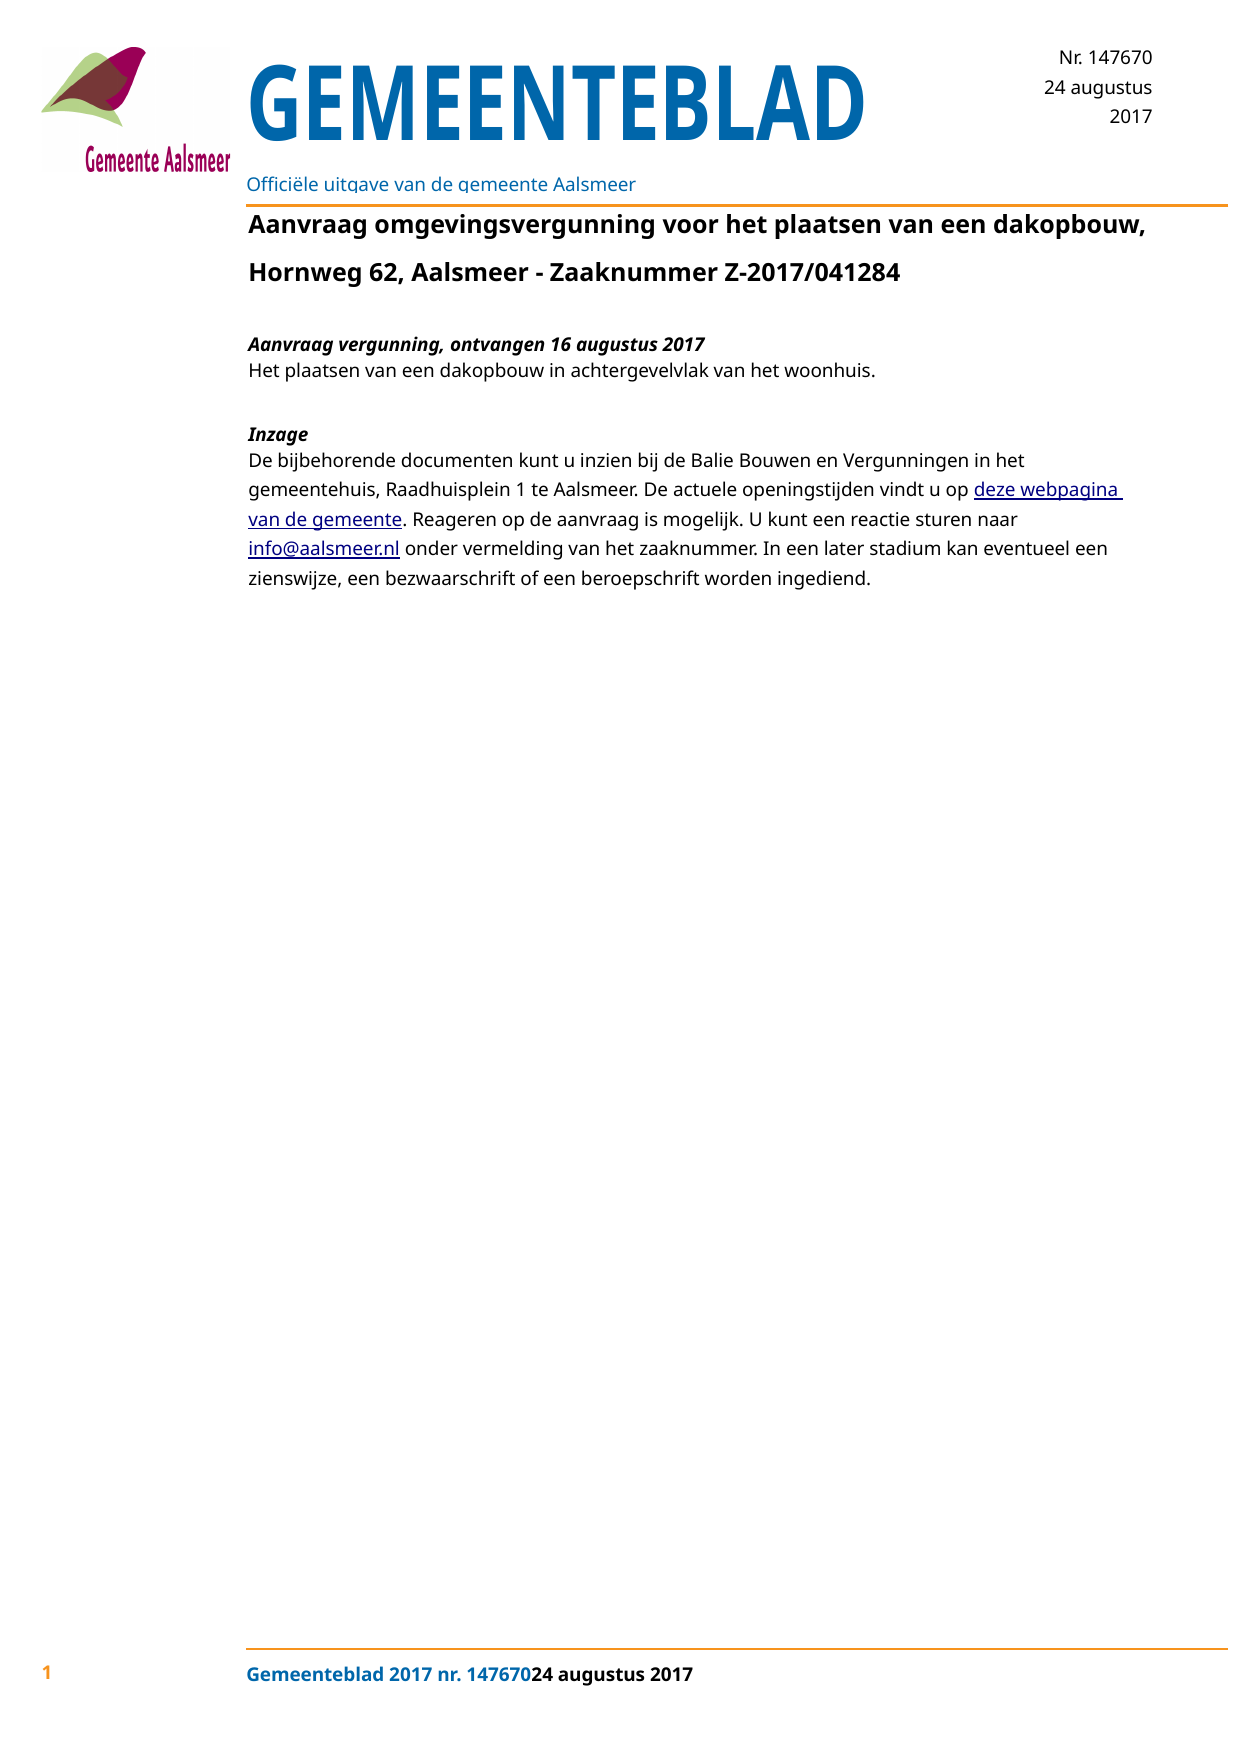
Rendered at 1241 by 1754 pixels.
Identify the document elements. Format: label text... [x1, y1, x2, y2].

picture [41, 47, 231, 172]
text De bijbehorende documenten kunt u inzien bij de Balie Bouwen en Vergunningen in het gemeentehuis, Raadhuisplein 1 te Aalsmeer. De actuele openingstijden vindt u op deze webpagina van de gemeente. Reageren op de aanvraag is mogelijk. U kunt een reactie sturen naar info@aalsmeer.nl onder vermelding van het zaaknummer. In een later stadium kan eventueel een zienswijze, een bezwaarschrift of een beroepschrift worden ingediend. [248, 447, 1152, 591]
text ​ [248, 616, 1152, 641]
text Aanvraag vergunning, ontvangen 16 augustus 2017 [248, 331, 1152, 357]
text Aanvraag omgevingsvergunning voor het plaatsen van een dakopbouw, Hornweg 62, Aalsmeer - Zaaknummer Z-2017/041284 [248, 207, 1152, 288]
text Het plaatsen van een dakopbouw in achtergevelvlak van het woonhuis. [248, 357, 1152, 383]
text Inzage [248, 421, 1152, 447]
